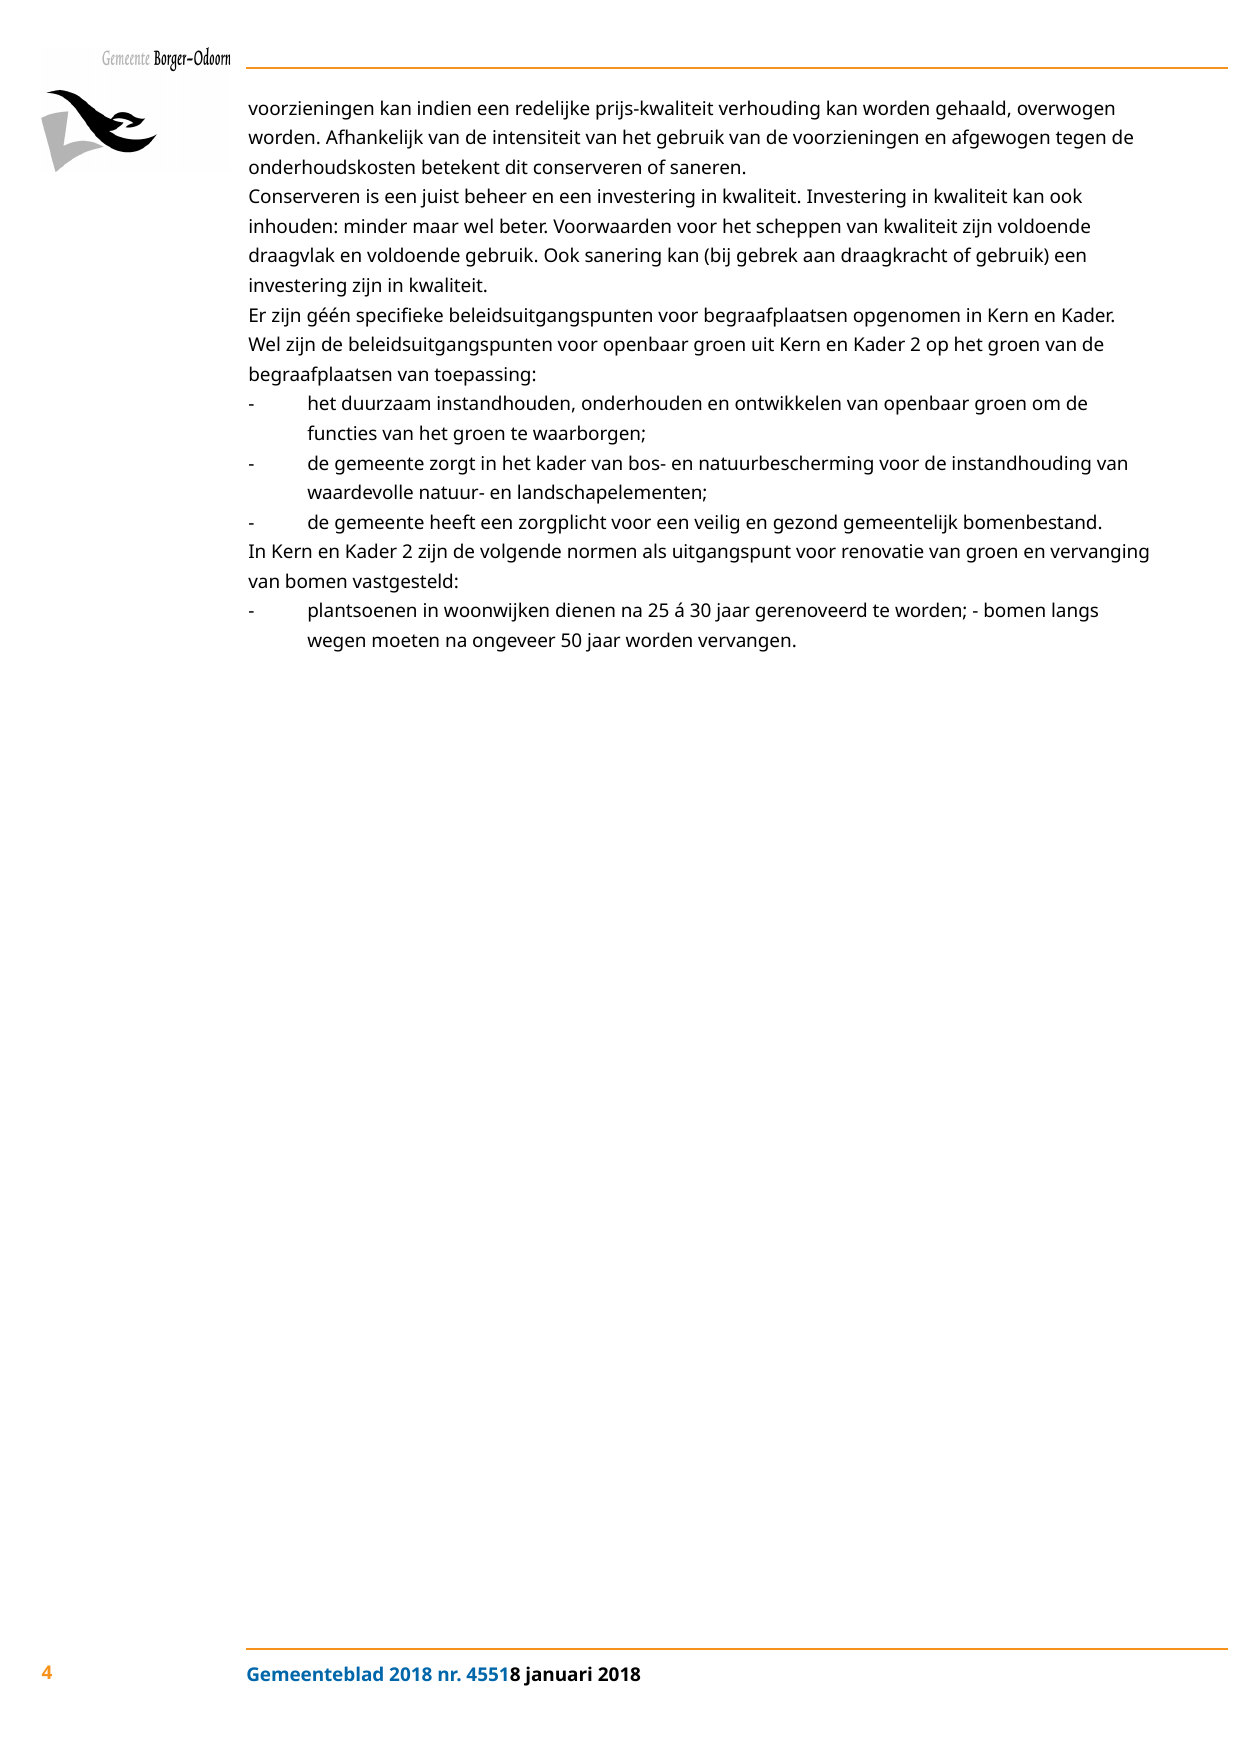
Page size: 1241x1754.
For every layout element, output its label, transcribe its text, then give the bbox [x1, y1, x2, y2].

picture [41, 47, 231, 172]
list plantsoenen in woonwijken dienen na 25 á 30 jaar gerenoveerd te worden; - bomen langs wegen moeten na ongeveer 50 jaar worden vervangen. [248, 598, 1152, 653]
list het duurzaam instandhouden, onderhouden en ontwikkelen van openbaar groen om de functies van het groen te waarborgen; [248, 391, 1152, 446]
text Conserveren is een juist beheer en een investering in kwaliteit. Investering in kwaliteit kan ook inhouden: minder maar wel beter. Voorwaarden voor het scheppen van kwaliteit zijn voldoende draagvlak en voldoende gebruik. Ook sanering kan (bij gebrek aan draagkracht of gebruik) een investering zijn in kwaliteit. [248, 183, 1152, 298]
text In Kern en Kader 2 zijn de volgende normen als uitgangspunt voor renovatie van groen en vervanging van bomen vastgesteld: [248, 538, 1152, 594]
text voorzieningen kan indien een redelijke prijs-kwaliteit verhouding kan worden gehaald, overwogen worden. Afhankelijk van de intensiteit van het gebruik van de voorzieningen en afgewogen tegen de onderhoudskosten betekent dit conserveren of saneren. [248, 95, 1152, 180]
list de gemeente zorgt in het kader van bos- en natuurbescherming voor de instandhouding van waardevolle natuur- en landschapelementen; [248, 450, 1152, 505]
list de gemeente heeft een zorgplicht voor een veilig en gezond gemeentelijk bomenbestand. [248, 509, 1152, 535]
text Er zijn géén specifieke beleidsuitgangspunten voor begraafplaatsen opgenomen in Kern en Kader. Wel zijn de beleidsuitgangspunten voor openbaar groen uit Kern en Kader 2 op het groen van de begraafplaatsen van toepassing: [248, 302, 1152, 387]
